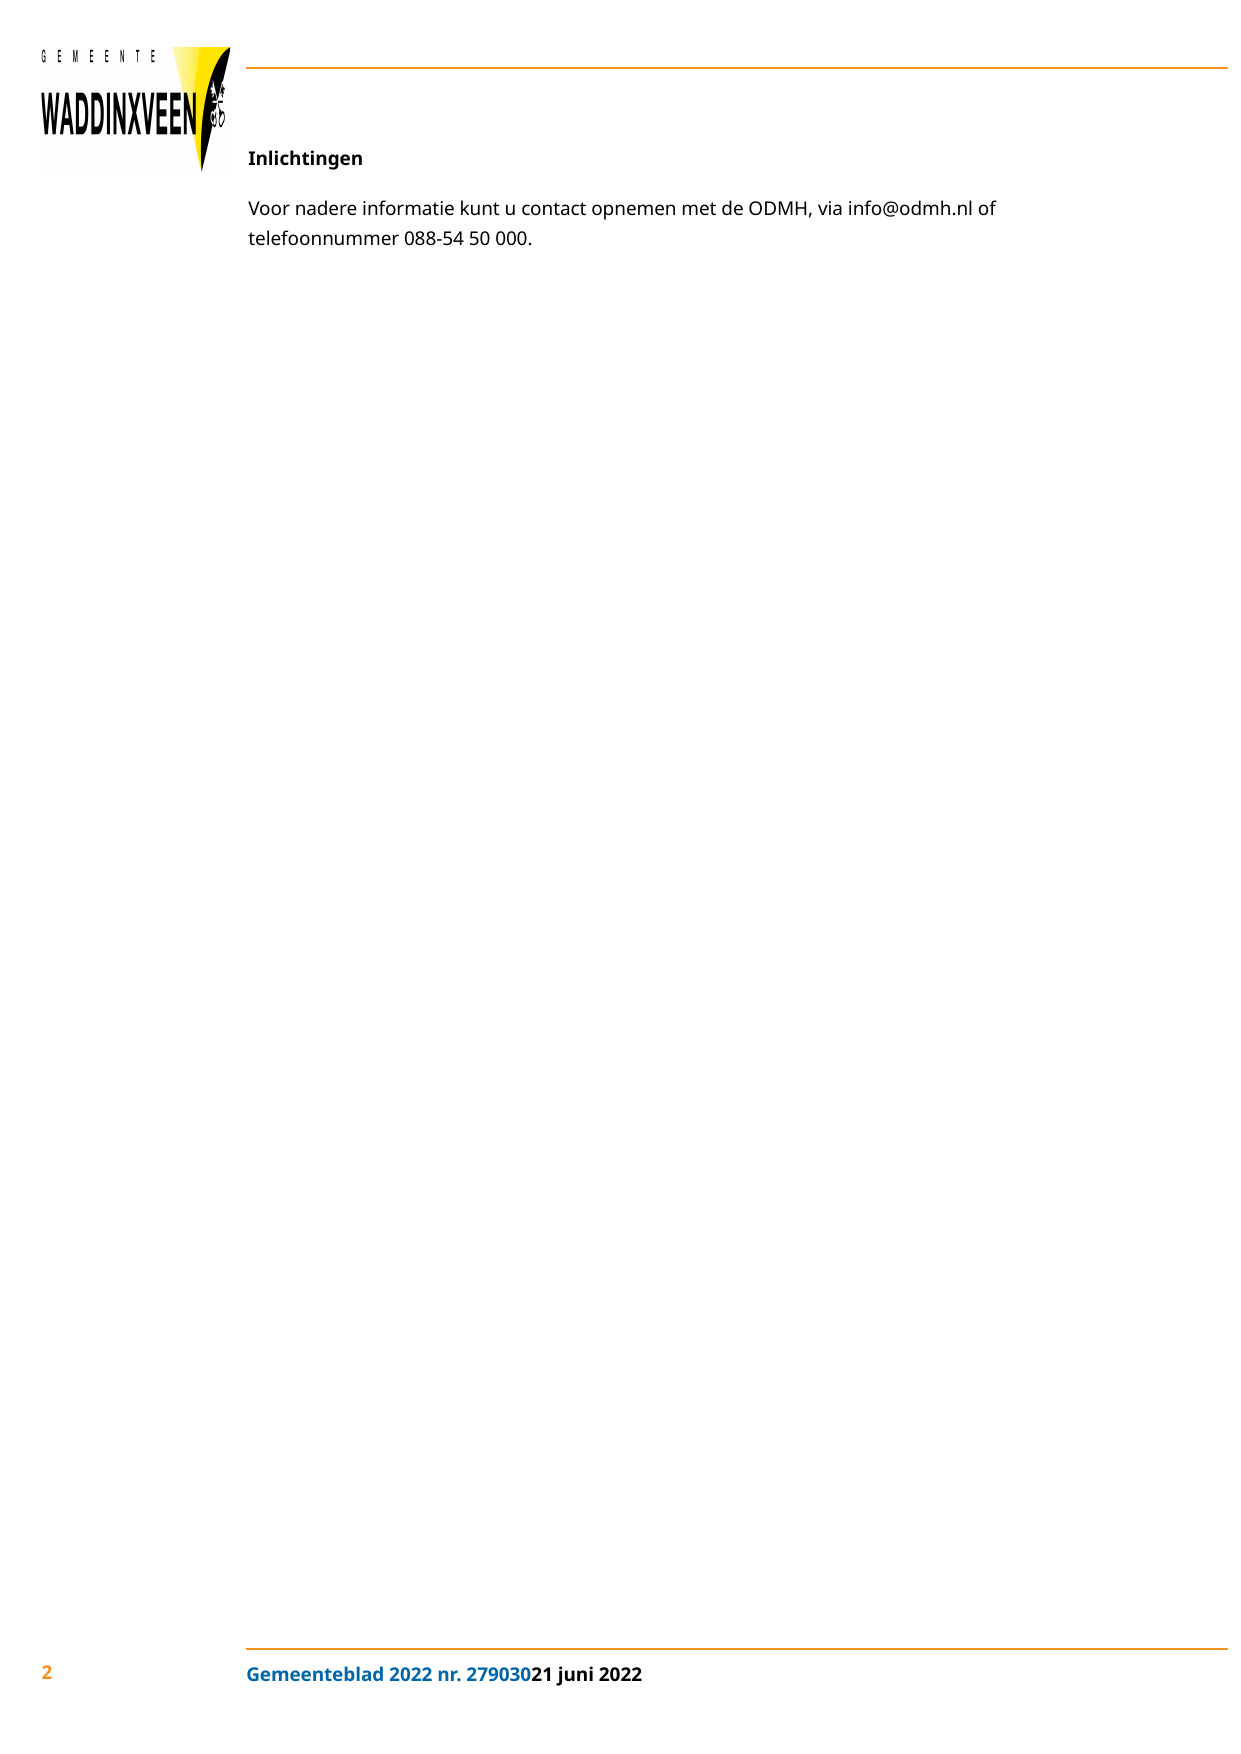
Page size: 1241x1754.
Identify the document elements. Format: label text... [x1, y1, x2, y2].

text Voor nadere informatie kunt u contact opnemen met de ODMH, via info@odmh.nl of telefoonnummer 088-54 50 000. [248, 196, 1152, 251]
picture [41, 47, 231, 172]
text Inlichtingen [248, 145, 1152, 171]
